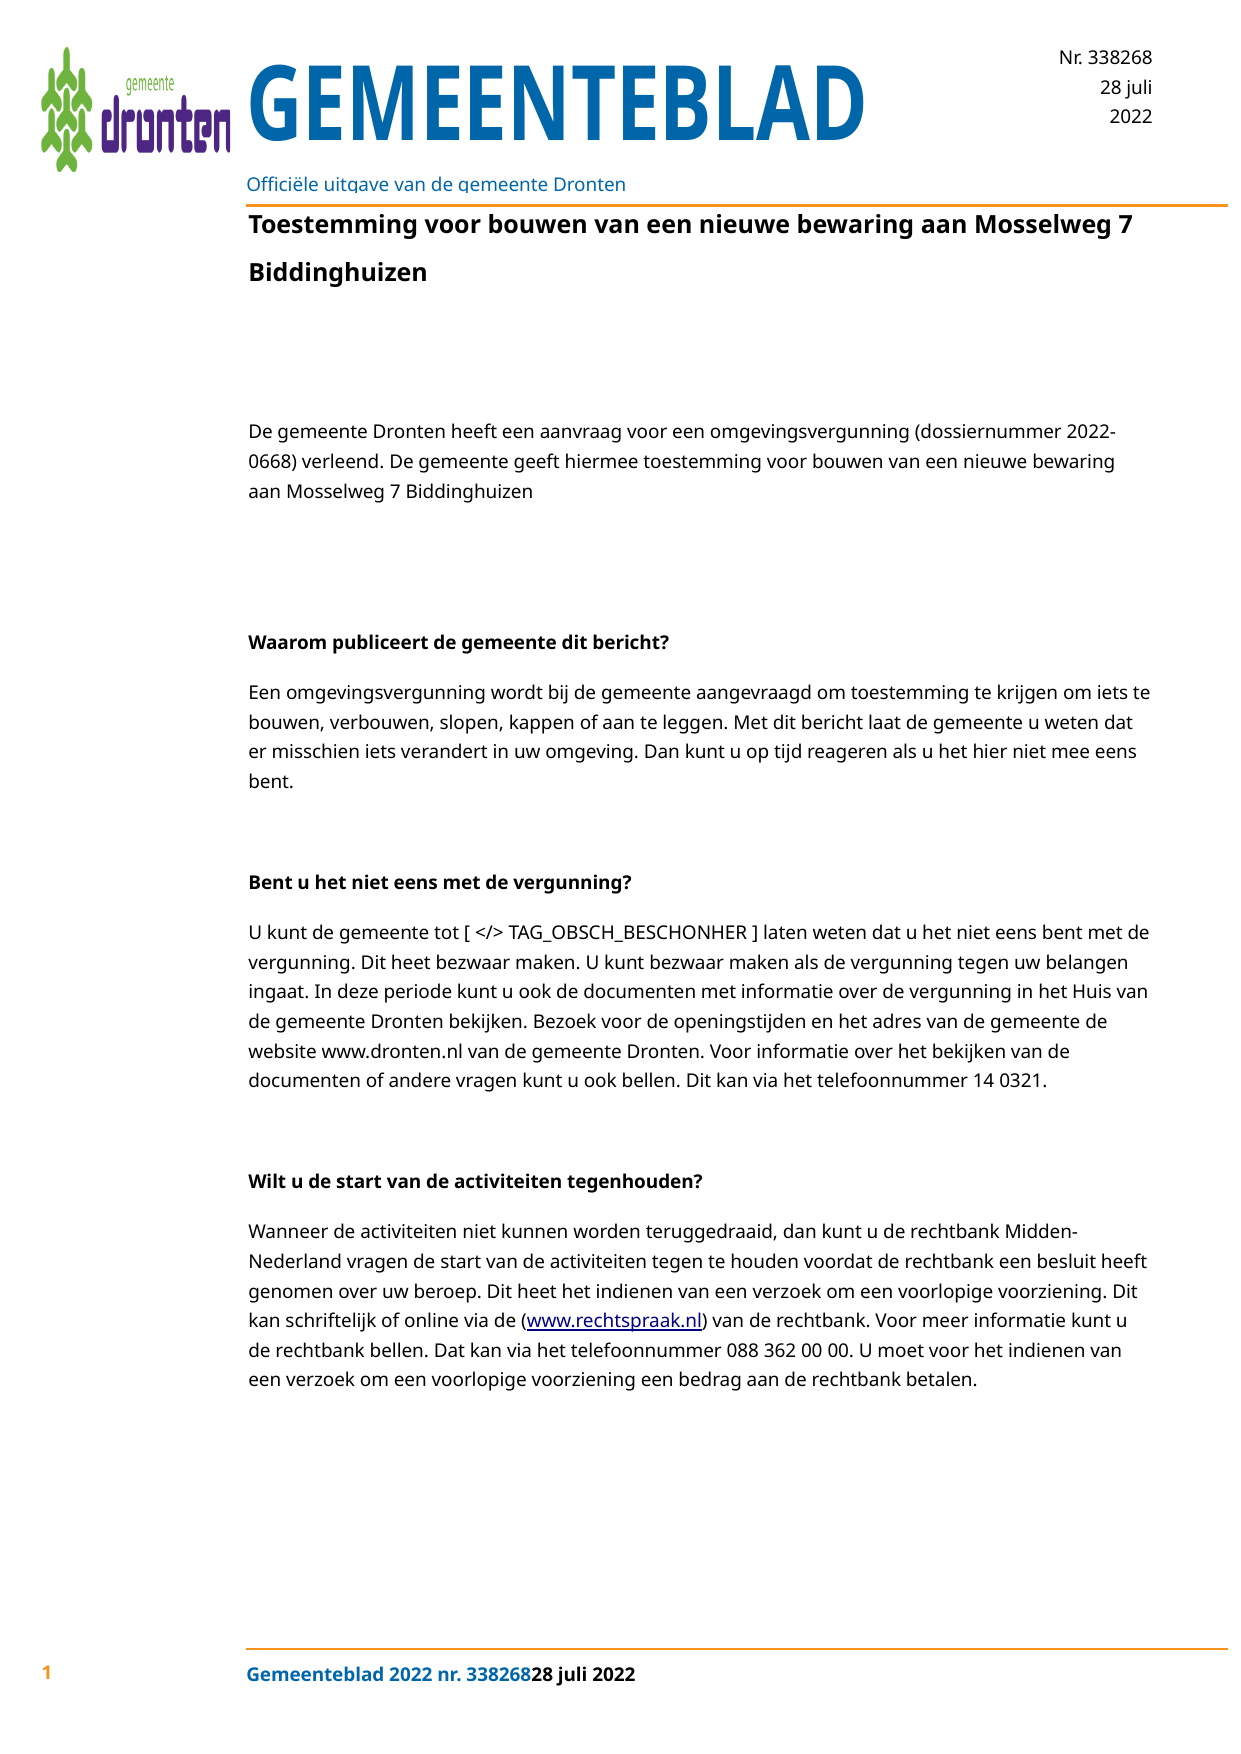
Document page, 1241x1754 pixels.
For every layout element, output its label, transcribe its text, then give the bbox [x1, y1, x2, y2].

text Wanneer de activiteiten niet kunnen worden teruggedraaid, dan kunt u de rechtbank Midden-Nederland vragen de start van de activiteiten tegen te houden voordat de rechtbank een besluit heeft genomen over uw beroep. Dit heet het indienen van een verzoek om een voorlopige voorziening. Dit kan schriftelijk of online via de (www.rechtspraak.nl) van de rechtbank. Voor meer informatie kunt u de rechtbank bellen. Dat kan via het telefoonnummer 088 362 00 00. U moet voor het indienen van een verzoek om een voorlopige voorziening een bedrag aan de rechtbank betalen. [248, 1219, 1152, 1392]
text Toestemming voor bouwen van een nieuwe bewaring aan Mosselweg 7 Biddinghuizen [248, 207, 1152, 288]
text De gemeente Dronten heeft een aanvraag voor een omgevingsvergunning (dossiernummer 2022-0668) verleend. De gemeente geeft hiermee toestemming voor bouwen van een nieuwe bewaring aan Mosselweg 7 Biddinghuizen [248, 419, 1152, 504]
picture [41, 47, 231, 172]
text Bent u het niet eens met de vergunning? [248, 869, 1152, 895]
text Wilt u de start van de activiteiten tegenhouden? [248, 1168, 1152, 1194]
text Waarom publiceert de gemeente dit bericht? [248, 629, 1152, 655]
text Een omgevingsvergunning wordt bij de gemeente aangevraagd om toestemming te krijgen om iets te bouwen, verbouwen, slopen, kappen of aan te leggen. Met dit bericht laat de gemeente u weten dat er misschien iets verandert in uw omgeving. Dan kunt u op tijd reageren als u het hier niet mee eens bent. [248, 679, 1152, 794]
text U kunt de gemeente tot [ </> TAG_OBSCH_BESCHONHER ] laten weten dat u het niet eens bent met de vergunning. Dit heet bezwaar maken. U kunt bezwaar maken als de vergunning tegen uw belangen ingaat. In deze periode kunt u ook de documenten met informatie over de vergunning in het Huis van de gemeente Dronten bekijken. Bezoek voor de openingstijden en het adres van de gemeente de website www.dronten.nl van de gemeente Dronten. Voor informatie over het bekijken van de documenten of andere vragen kunt u ook bellen. Dit kan via het telefoonnummer 14 0321. [248, 919, 1152, 1093]
